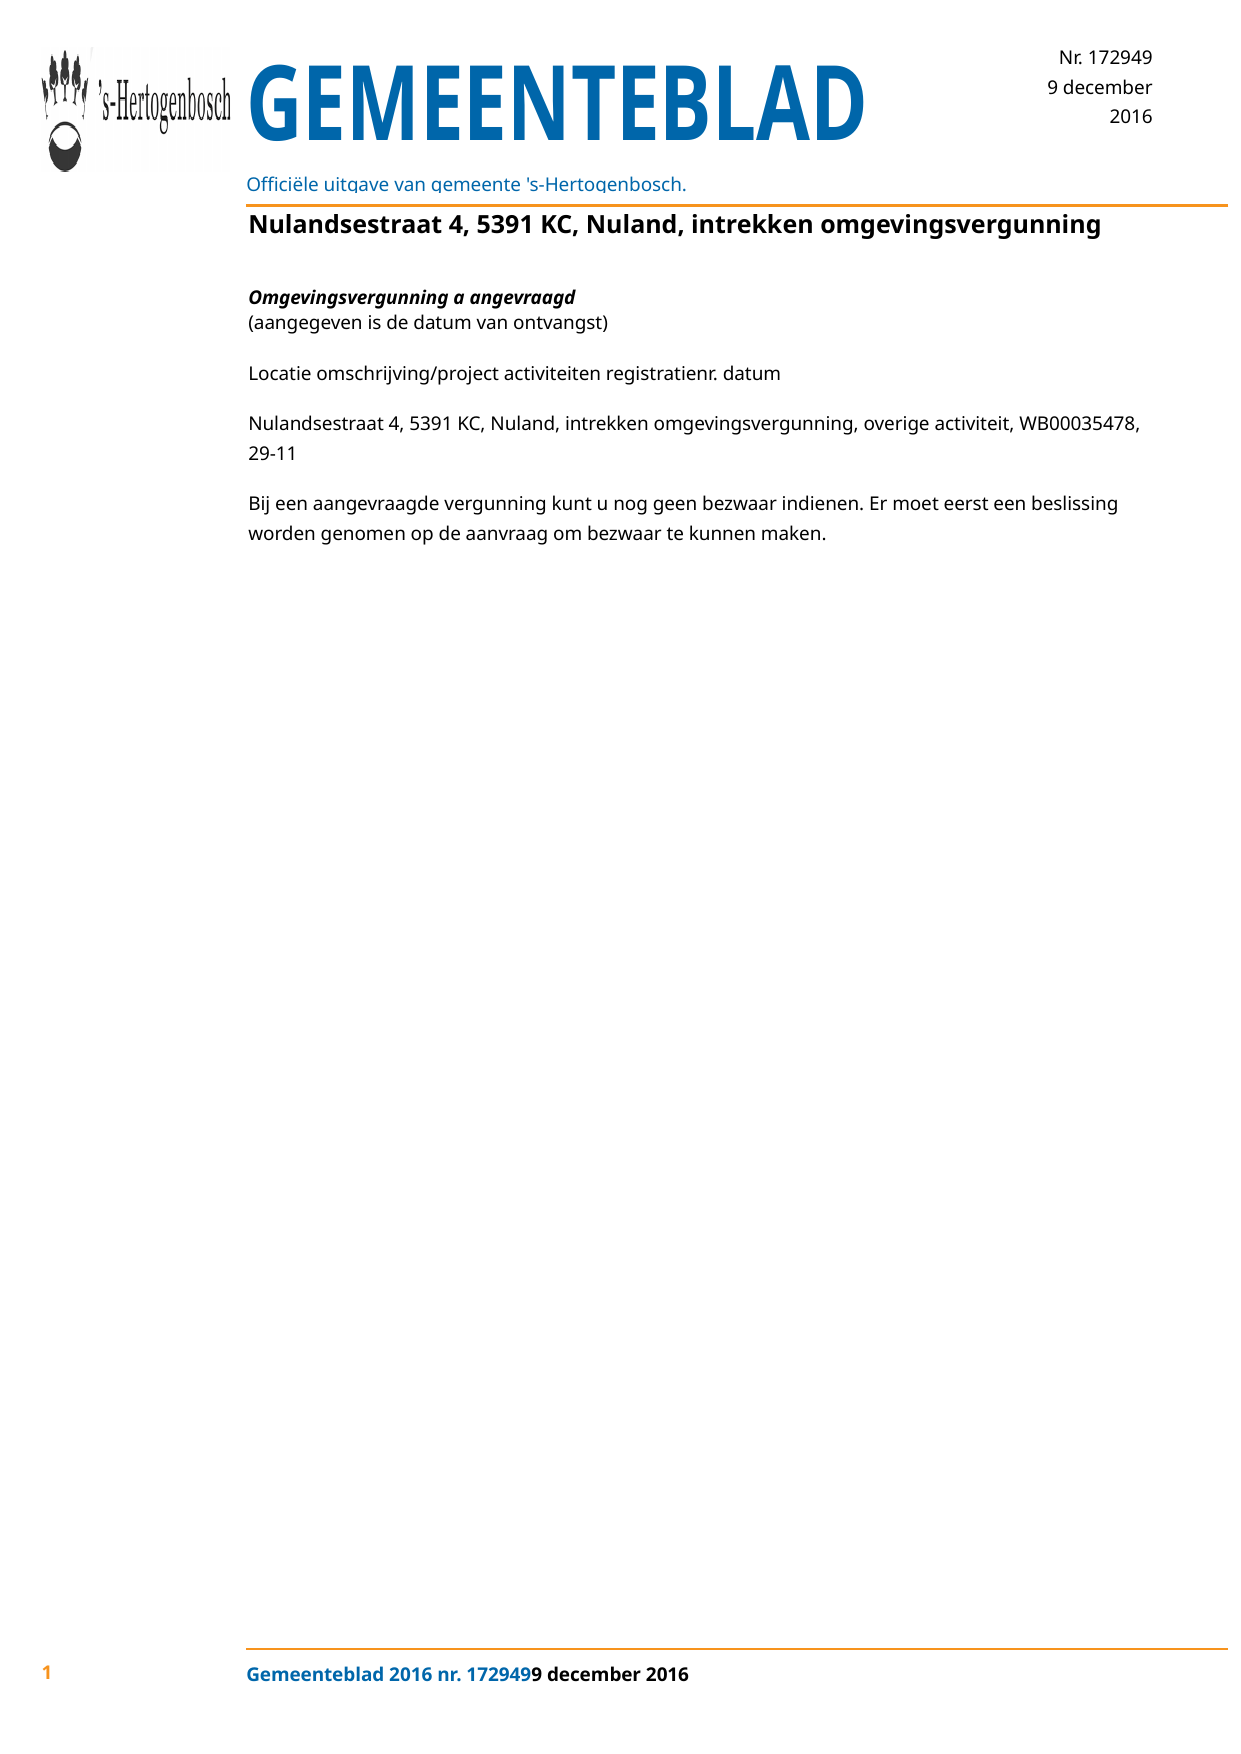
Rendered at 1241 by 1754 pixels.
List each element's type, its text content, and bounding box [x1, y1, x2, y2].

text Bij een aangevraagde vergunning kunt u nog geen bezwaar indienen. Er moet eerst een beslissing worden genomen op de aanvraag om bezwaar te kunnen maken. [248, 490, 1152, 546]
text Omgevingsvergunning a angevraagd [248, 284, 1152, 309]
text (aangegeven is de datum van ontvangst) [248, 309, 1152, 335]
text Nulandsestraat 4, 5391 KC, Nuland, intrekken omgevingsvergunning [248, 207, 1152, 241]
text Nulandsestraat 4, 5391 KC, Nuland, intrekken omgevingsvergunning, overige activiteit, WB00035478, 29-11 [248, 410, 1152, 466]
text Locatie omschrijving/project activiteiten registratienr. datum [248, 360, 1152, 386]
picture [41, 47, 231, 172]
